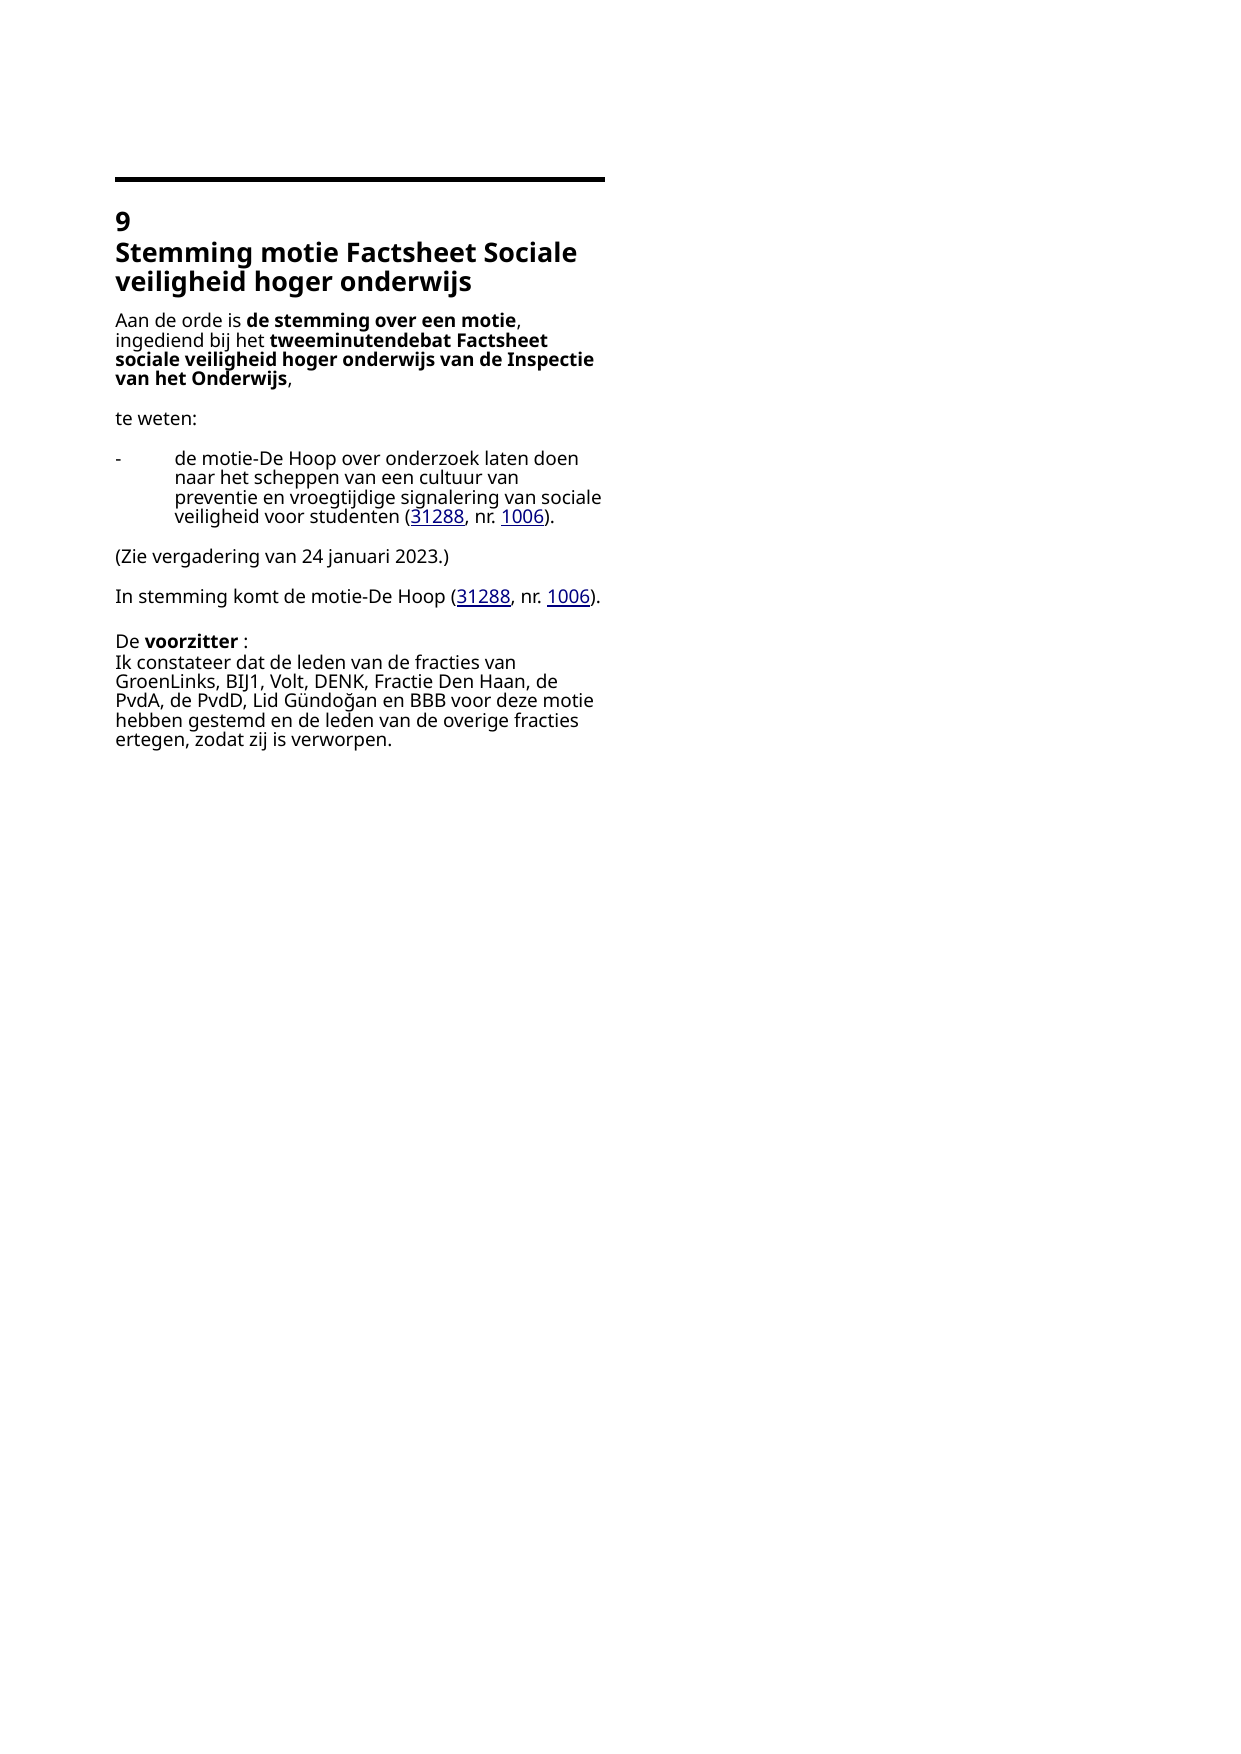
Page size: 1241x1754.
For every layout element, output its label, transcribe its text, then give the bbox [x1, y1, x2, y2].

text In stemming komt de motie-De Hoop (31288, nr. 1006). [115, 588, 605, 607]
text Ik constateer dat de leden van de fracties van GroenLinks, BIJ1, Volt, DENK, Fractie Den Haan, de PvdA, de PvdD, Lid Gündoğan en BBB voor deze motie hebben gestemd en de leden van de overige fracties ertegen, zodat zij is verworpen. [115, 654, 605, 750]
list de motie-De Hoop over onderzoek laten doen naar het scheppen van een cultuur van preventie en vroegtijdige signalering van sociale veiligheid voor studenten (31288, nr. 1006). [115, 450, 605, 527]
text Stemming motie Factsheet Sociale veiligheid hoger onderwijs [115, 239, 605, 312]
text 9 [115, 203, 605, 239]
text te weten: [115, 410, 605, 429]
text Aan de orde is de stemming over een motie, ingediend bij het tweeminutendebat Factsheet sociale veiligheid hoger onderwijs van de Inspectie van het Onderwijs, [115, 312, 605, 389]
text (Zie vergadering van 24 januari 2023.) [115, 548, 605, 567]
text De voorzitter : [115, 628, 605, 654]
